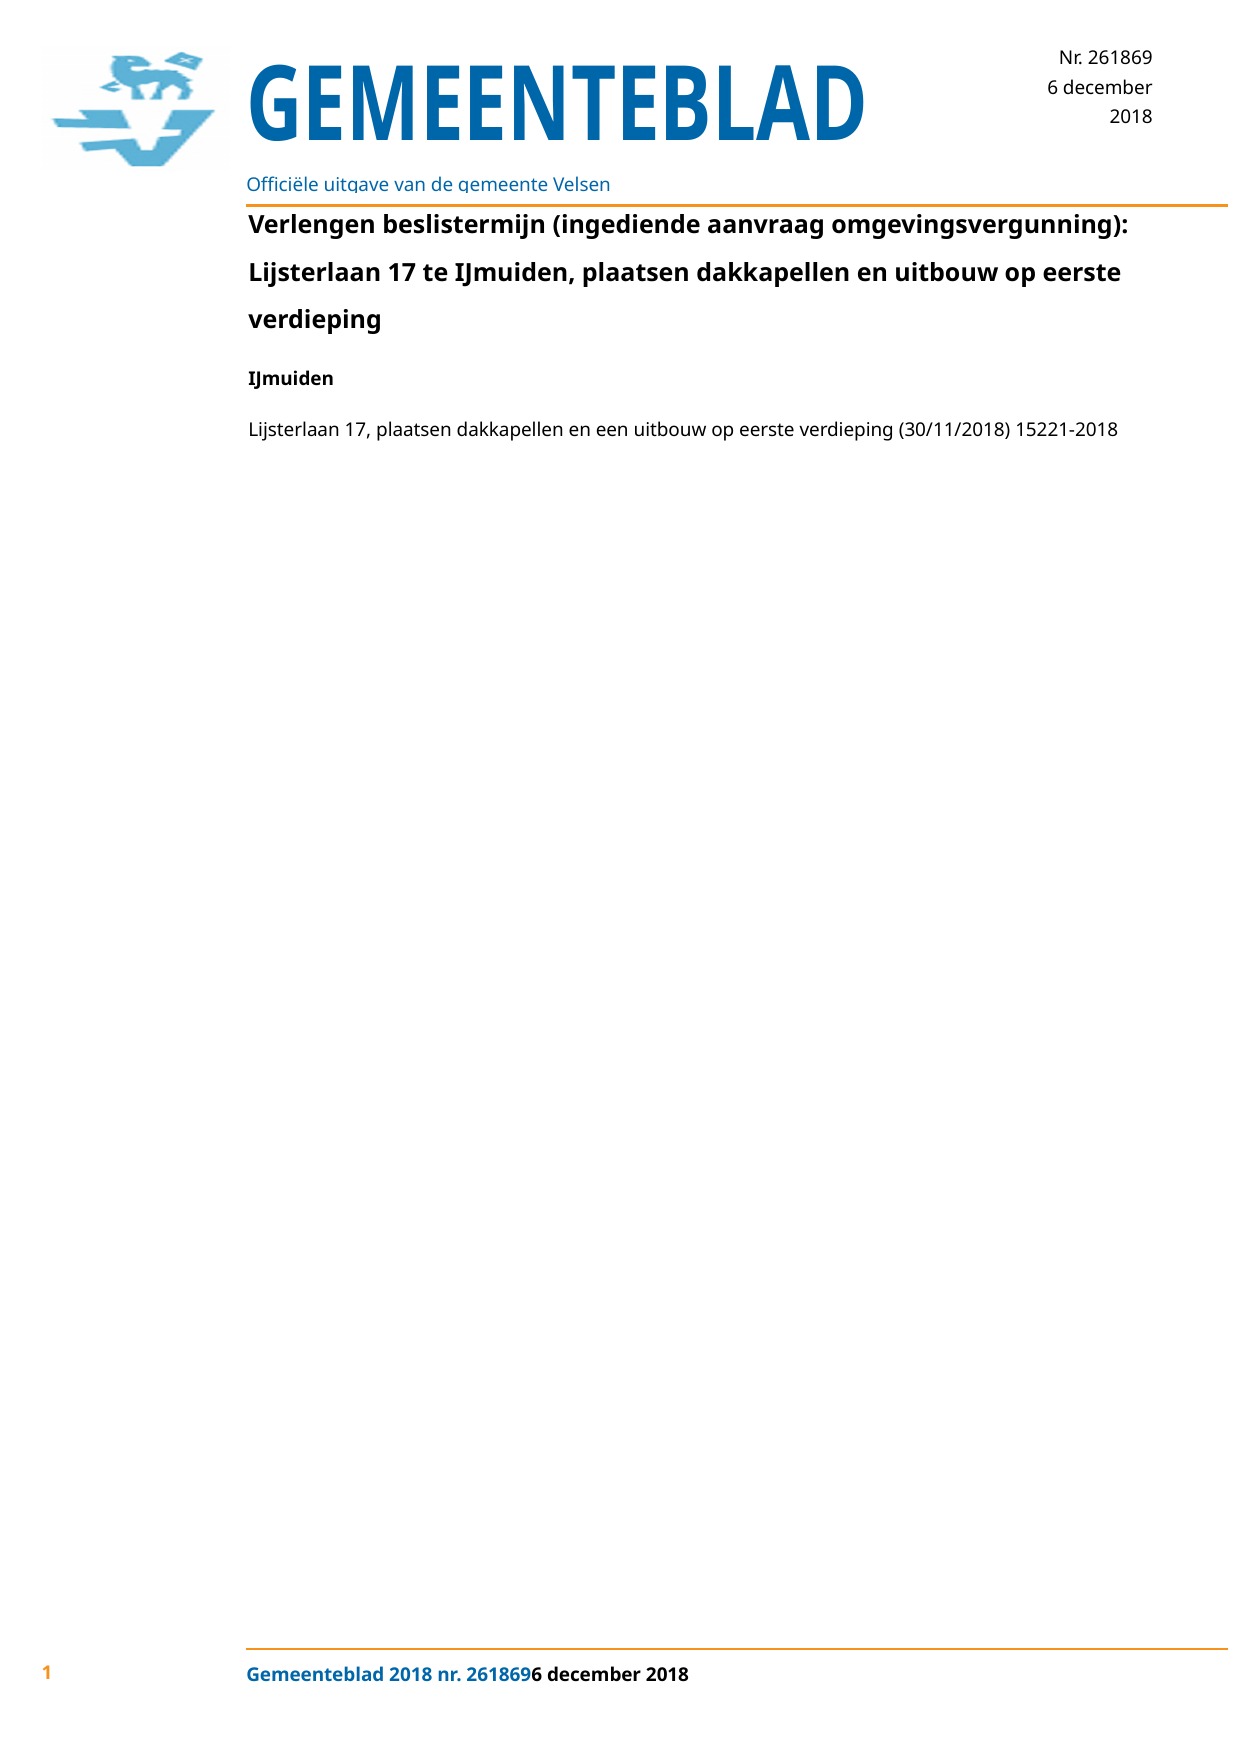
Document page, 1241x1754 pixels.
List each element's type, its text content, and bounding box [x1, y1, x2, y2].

text Verlengen beslistermijn (ingediende aanvraag omgevingsvergunning): Lijsterlaan 17 te IJmuiden, plaatsen dakkapellen en uitbouw op eerste verdieping [248, 207, 1152, 336]
text IJmuiden [248, 366, 1152, 391]
picture [41, 47, 231, 172]
text Lijsterlaan 17, plaatsen dakkapellen en een uitbouw op eerste verdieping (30/11/2018) 15221-2018 [248, 416, 1152, 442]
